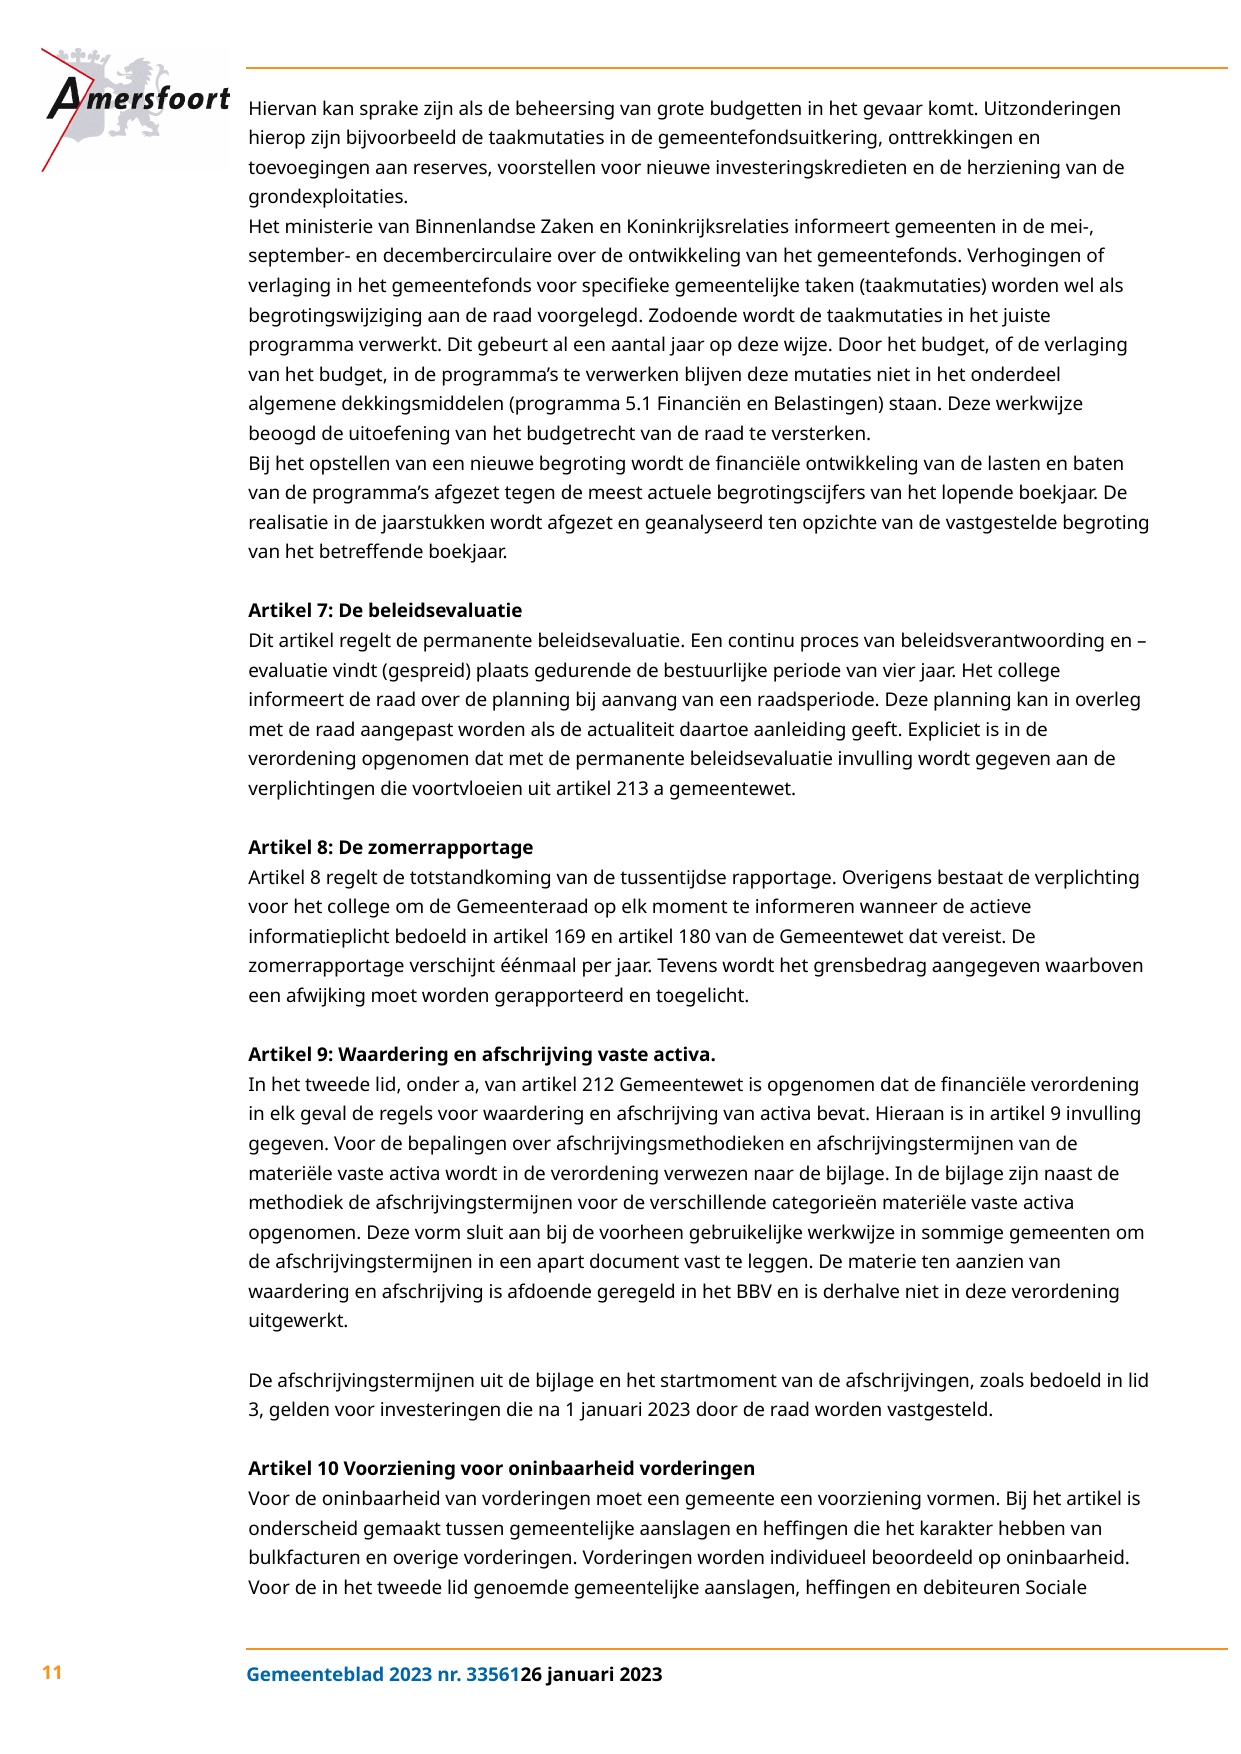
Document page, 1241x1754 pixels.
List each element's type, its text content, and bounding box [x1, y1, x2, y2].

text De afschrijvingstermijnen uit de bijlage en het startmoment van de afschrijvingen, zoals bedoeld in lid 3, gelden voor investeringen die na 1 januari 2023 door de raad worden vastgesteld. [248, 1367, 1152, 1422]
text Artikel 8 regelt de totstandkoming van de tussentijdse rapportage. Overigens bestaat de verplichting voor het college om de Gemeenteraad op elk moment te informeren wanneer de actieve informatieplicht bedoeld in artikel 169 en artikel 180 van de Gemeentewet dat vereist. De zomerrapportage verschijnt éénmaal per jaar. Tevens wordt het grensbedrag aangegeven waarboven een afwijking moet worden gerapporteerd en toegelicht. [248, 864, 1152, 1008]
text Artikel 7: De beleidsevaluatie [248, 598, 1152, 623]
text Artikel 10 Voorziening voor oninbaarheid vorderingen [248, 1456, 1152, 1481]
text Het ministerie van Binnenlandse Zaken en Koninkrijksrelaties informeert gemeenten in de mei-, september- en decembercirculaire over de ontwikkeling van het gemeentefonds. Verhogingen of verlaging in het gemeentefonds voor specifieke gemeentelijke taken (taakmutaties) worden wel als begrotingswijziging aan de raad voorgelegd. Zodoende wordt de taakmutaties in het juiste programma verwerkt. Dit gebeurt al een aantal jaar op deze wijze. Door het budget, of de verlaging van het budget, in de programma’s te verwerken blijven deze mutaties niet in het onderdeel algemene dekkingsmiddelen (programma 5.1 Financiën en Belastingen) staan. Deze werkwijze beoogd de uitoefening van het budgetrecht van de raad te versterken. [248, 213, 1152, 446]
text Artikel 9: Waardering en afschrijving vaste activa. [248, 1041, 1152, 1067]
text Bij het opstellen van een nieuwe begroting wordt de financiële ontwikkeling van de lasten en baten van de programma’s afgezet tegen de meest actuele begrotingscijfers van het lopende boekjaar. De realisatie in de jaarstukken wordt afgezet en geanalyseerd ten opzichte van de vastgestelde begroting van het betreffende boekjaar. [248, 450, 1152, 564]
text In het tweede lid, onder a, van artikel 212 Gemeentewet is opgenomen dat de financiële verordening in elk geval de regels voor waardering en afschrijving van activa bevat. Hieraan is in artikel 9 invulling gegeven. Voor de bepalingen over afschrijvingsmethodieken en afschrijvingstermijnen van de materiële vaste activa wordt in de verordening verwezen naar de bijlage. In de bijlage zijn naast de methodiek de afschrijvingstermijnen voor de verschillende categorieën materiële vaste activa opgenomen. Deze vorm sluit aan bij de voorheen gebruikelijke werkwijze in sommige gemeenten om de afschrijvingstermijnen in een apart document vast te leggen. De materie ten aanzien van waardering en afschrijving is afdoende geregeld in het BBV en is derhalve niet in deze verordening uitgewerkt. [248, 1071, 1152, 1333]
text Artikel 8: De zomerrapportage [248, 834, 1152, 860]
text Dit artikel regelt de permanente beleidsevaluatie. Een continu proces van beleidsverantwoording en –evaluatie vindt (gespreid) plaats gedurende de bestuurlijke periode van vier jaar. Het college informeert de raad over de planning bij aanvang van een raadsperiode. Deze planning kan in overleg met de raad aangepast worden als de actualiteit daartoe aanleiding geeft. Expliciet is in de verordening opgenomen dat met de permanente beleidsevaluatie invulling wordt gegeven aan de verplichtingen die voortvloeien uit artikel 213 a gemeentewet. [248, 627, 1152, 801]
picture [41, 47, 231, 172]
text Voor de oninbaarheid van vorderingen moet een gemeente een voorziening vormen. Bij het artikel is onderscheid gemaakt tussen gemeentelijke aanslagen en heffingen die het karakter hebben van bulkfacturen en overige vorderingen. Vorderingen worden individueel beoordeeld op oninbaarheid. Voor de in het tweede lid genoemde gemeentelijke aanslagen, heffingen en debiteuren Sociale [248, 1485, 1152, 1600]
text Hiervan kan sprake zijn als de beheersing van grote budgetten in het gevaar komt. Uitzonderingen hierop zijn bijvoorbeeld de taakmutaties in de gemeentefondsuitkering, onttrekkingen en toevoegingen aan reserves, voorstellen voor nieuwe investeringskredieten en de herziening van de grondexploitaties. [248, 95, 1152, 209]
